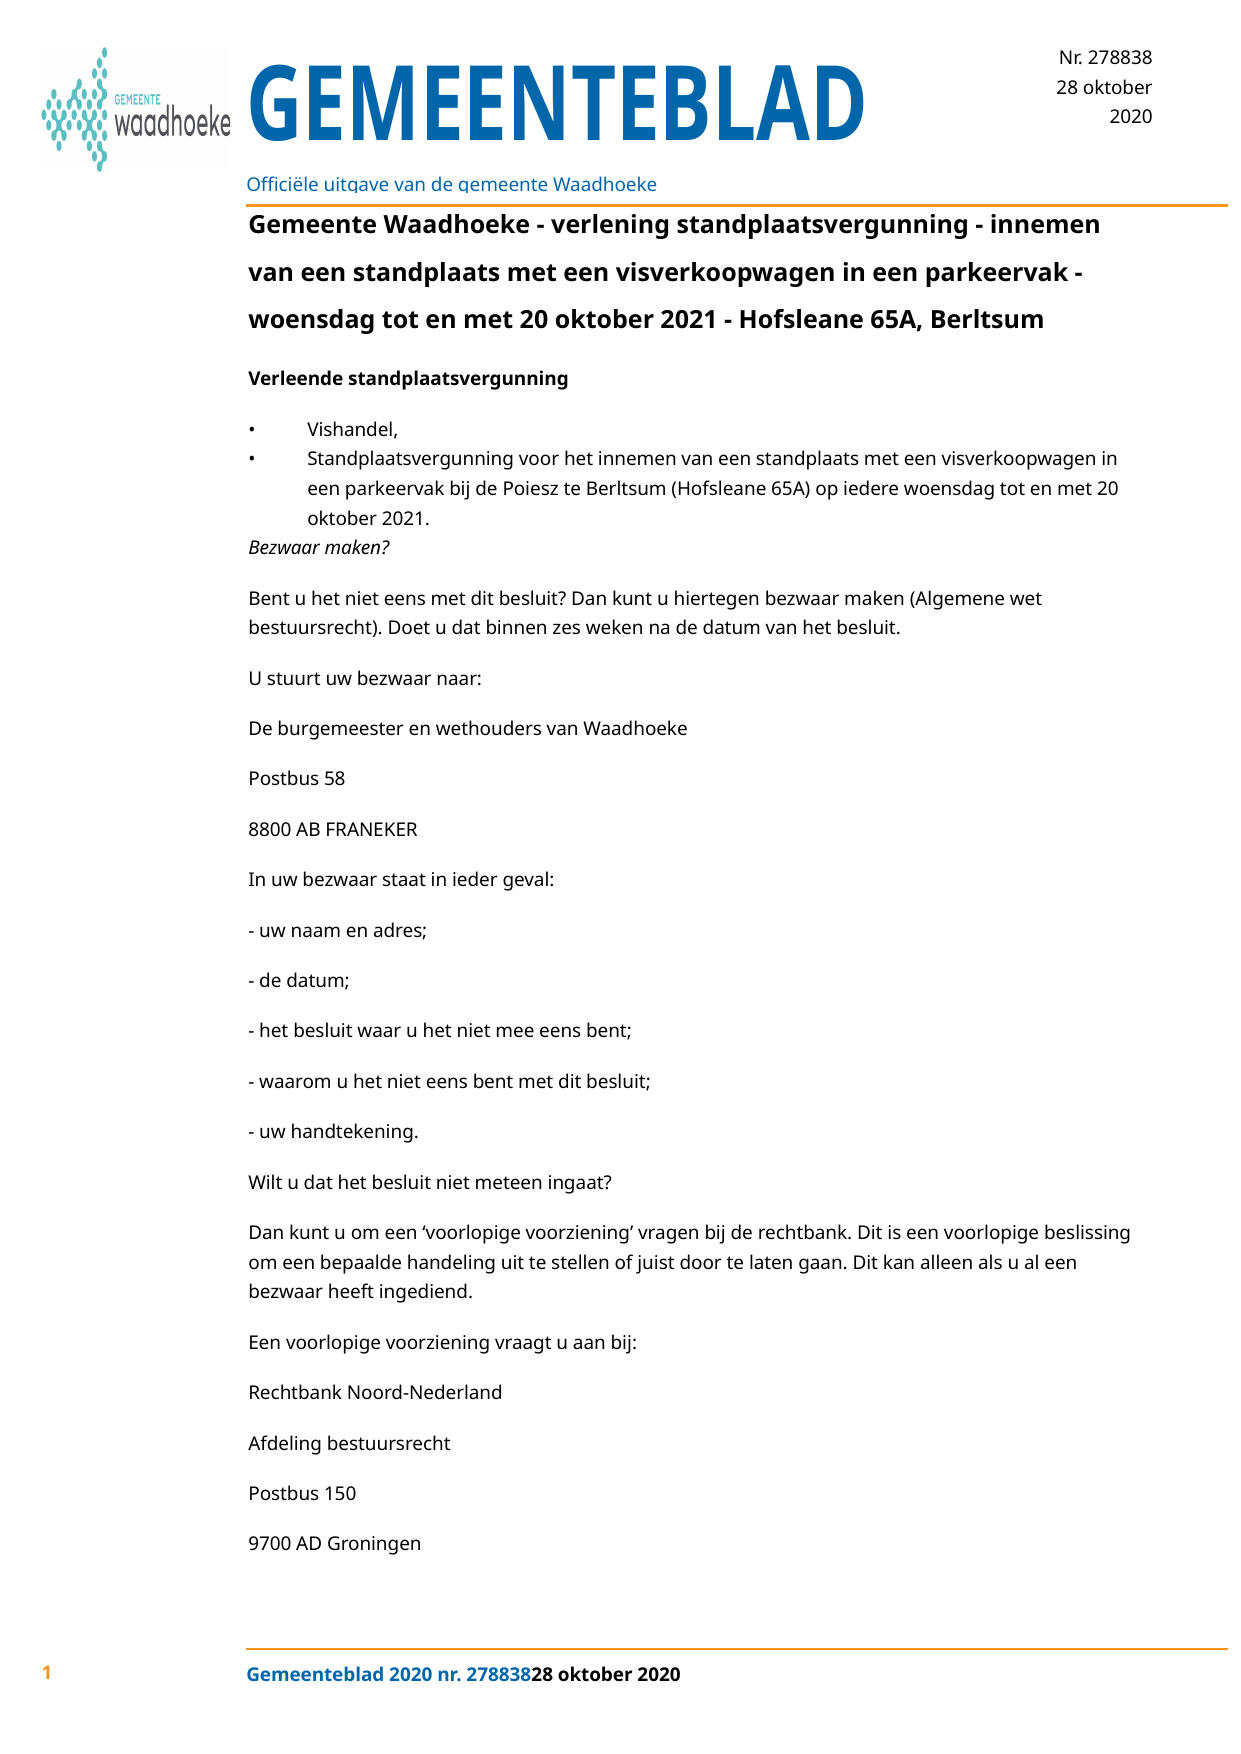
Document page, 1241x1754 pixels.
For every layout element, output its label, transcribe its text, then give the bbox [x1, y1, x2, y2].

text In uw bezwaar staat in ieder geval: [248, 866, 1152, 892]
text - de datum; [248, 967, 1152, 993]
text Rechtbank Noord-Nederland [248, 1379, 1152, 1405]
text U stuurt uw bezwaar naar: [248, 665, 1152, 690]
text Een voorlopige voorziening vraagt u aan bij: [248, 1329, 1152, 1354]
text Dan kunt u om een ‘voorlopige voorziening’ vragen bij de rechtbank. Dit is een voorlopige beslissing om een bepaalde handeling uit te stellen of juist door te laten gaan. Dit kan alleen als u al een bezwaar heeft ingediend. [248, 1219, 1152, 1304]
text Afdeling bestuursrecht [248, 1430, 1152, 1455]
list Standplaatsvergunning voor het innemen van een standplaats met een visverkoopwagen in een parkeervak bij de Poiesz te Berltsum (Hofsleane 65A) op iedere woensdag tot en met 20 oktober 2021. [248, 446, 1152, 530]
text Gemeente Waadhoeke - verlening standplaatsvergunning - innemen van een standplaats met een visverkoopwagen in een parkeervak - woensdag tot en met 20 oktober 2021 - Hofsleane 65A, Berltsum [248, 207, 1152, 336]
text 9700 AD Groningen [248, 1531, 1152, 1556]
text Verleende standplaatsvergunning [248, 366, 1152, 391]
text - het besluit waar u het niet mee eens bent; [248, 1018, 1152, 1043]
text De burgemeester en wethouders van Waadhoeke [248, 715, 1152, 741]
text Bent u het niet eens met dit besluit? Dan kunt u hiertegen bezwaar maken (Algemene wet bestuursrecht). Doet u dat binnen zes weken na de datum van het besluit. [248, 585, 1152, 640]
text Wilt u dat het besluit niet meteen ingaat? [248, 1169, 1152, 1194]
list Vishandel, [248, 416, 1152, 442]
picture [41, 47, 231, 172]
text Postbus 150 [248, 1480, 1152, 1506]
text - uw handtekening. [248, 1118, 1152, 1144]
text Bezwaar maken? [248, 534, 1152, 560]
text 8800 AB FRANEKER [248, 816, 1152, 842]
text Postbus 58 [248, 766, 1152, 791]
text - waarom u het niet eens bent met dit besluit; [248, 1068, 1152, 1094]
text - uw naam en adres; [248, 917, 1152, 942]
